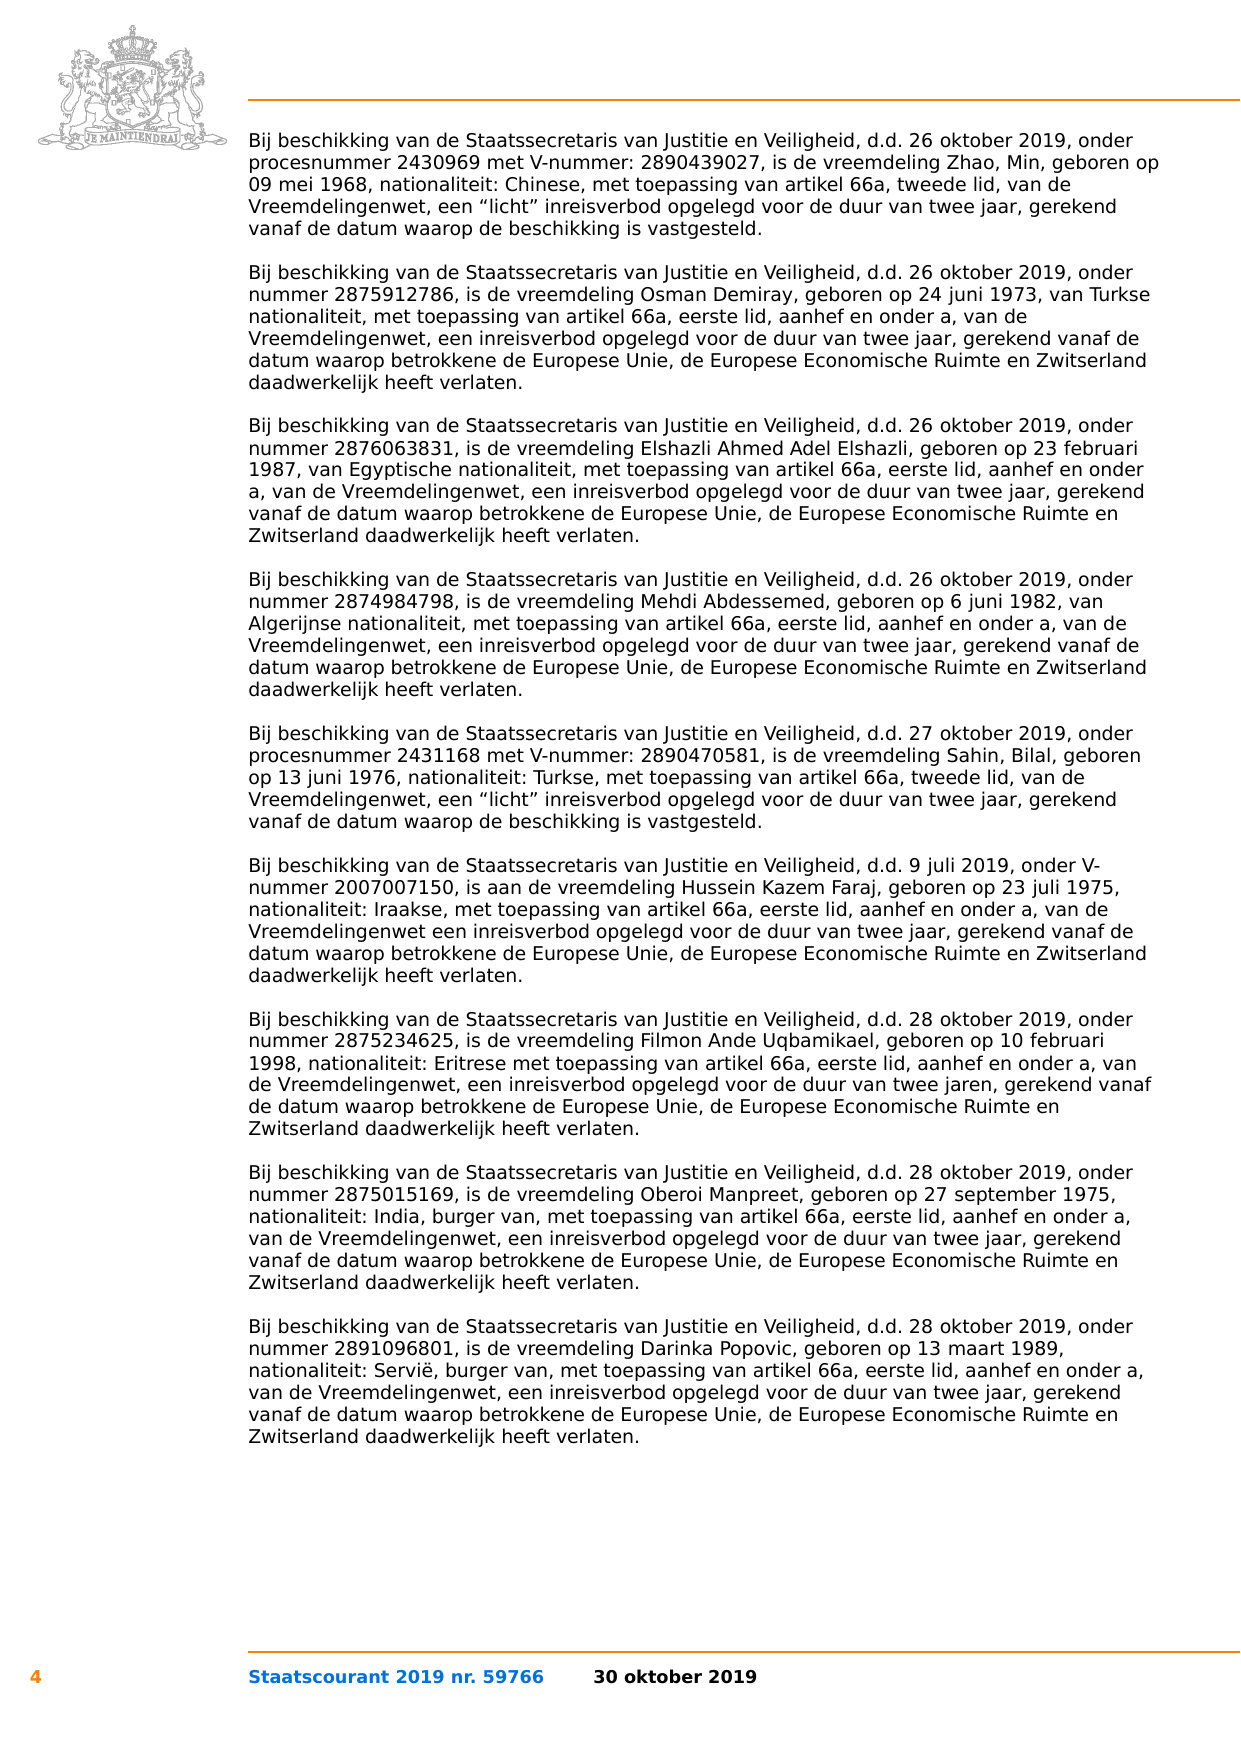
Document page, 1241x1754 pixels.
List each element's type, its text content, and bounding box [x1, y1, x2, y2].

text Bij beschikking van de Staatssecretaris van Justitie en Veiligheid, d.d. 27 oktober 2019, onder procesnummer 2431168 met V-nummer: 2890470581, is de vreemdeling Sahin, Bilal, geboren op 13 juni 1976, nationaliteit: Turkse, met toepassing van artikel 66a, tweede lid, van de Vreemdelingenwet, een “licht” inreisverbod opgelegd voor de duur van twee jaar, gerekend vanaf de datum waarop de beschikking is vastgesteld. [248, 723, 1163, 833]
text Bij beschikking van de Staatssecretaris van Justitie en Veiligheid, d.d. 28 oktober 2019, onder nummer 2875234625, is de vreemdeling Filmon Ande Uqbamikael, geboren op 10 februari 1998, nationaliteit: Eritrese met toepassing van artikel 66a, eerste lid, aanhef en onder a, van de Vreemdelingenwet, een inreisverbod opgelegd voor de duur van twee jaren, gerekend vanaf de datum waarop betrokkene de Europese Unie, de Europese Economische Ruimte en Zwitserland daadwerkelijk heeft verlaten. [248, 1008, 1163, 1140]
text Bij beschikking van de Staatssecretaris van Justitie en Veiligheid, d.d. 26 oktober 2019, onder nummer 2874984798, is de vreemdeling Mehdi Abdessemed, geboren op 6 juni 1982, van Algerijnse nationaliteit, met toepassing van artikel 66a, eerste lid, aanhef en onder a, van de Vreemdelingenwet, een inreisverbod opgelegd voor de duur van twee jaar, gerekend vanaf de datum waarop betrokkene de Europese Unie, de Europese Economische Ruimte en Zwitserland daadwerkelijk heeft verlaten. [248, 569, 1163, 701]
text Bij beschikking van de Staatssecretaris van Justitie en Veiligheid, d.d. 26 oktober 2019, onder procesnummer 2430969 met V-nummer: 2890439027, is de vreemdeling Zhao, Min, geboren op 09 mei 1968, nationaliteit: Chinese, met toepassing van artikel 66a, tweede lid, van de Vreemdelingenwet, een “licht” inreisverbod opgelegd voor de duur van twee jaar, gerekend vanaf de datum waarop de beschikking is vastgesteld. [248, 130, 1163, 240]
text Bij beschikking van de Staatssecretaris van Justitie en Veiligheid, d.d. 28 oktober 2019, onder nummer 2875015169, is de vreemdeling Oberoi Manpreet, geboren op 27 september 1975, nationaliteit: India, burger van, met toepassing van artikel 66a, eerste lid, aanhef en onder a, van de Vreemdelingenwet, een inreisverbod opgelegd voor de duur van twee jaar, gerekend vanaf de datum waarop betrokkene de Europese Unie, de Europese Economische Ruimte en Zwitserland daadwerkelijk heeft verlaten. [248, 1162, 1163, 1294]
text Bij beschikking van de Staatssecretaris van Justitie en Veiligheid, d.d. 26 oktober 2019, onder nummer 2876063831, is de vreemdeling Elshazli Ahmed Adel Elshazli, geboren op 23 februari 1987, van Egyptische nationaliteit, met toepassing van artikel 66a, eerste lid, aanhef en onder a, van de Vreemdelingenwet, een inreisverbod opgelegd voor de duur van twee jaar, gerekend vanaf de datum waarop betrokkene de Europese Unie, de Europese Economische Ruimte en Zwitserland daadwerkelijk heeft verlaten. [248, 415, 1163, 547]
text Bij beschikking van de Staatssecretaris van Justitie en Veiligheid, d.d. 28 oktober 2019, onder nummer 2891096801, is de vreemdeling Darinka Popovic, geboren op 13 maart 1989, nationaliteit: Servië, burger van, met toepassing van artikel 66a, eerste lid, aanhef en onder a, van de Vreemdelingenwet, een inreisverbod opgelegd voor de duur van twee jaar, gerekend vanaf de datum waarop betrokkene de Europese Unie, de Europese Economische Ruimte en Zwitserland daadwerkelijk heeft verlaten. [248, 1316, 1163, 1448]
text Bij beschikking van de Staatssecretaris van Justitie en Veiligheid, d.d. 9 juli 2019, onder V-nummer 2007007150, is aan de vreemdeling Hussein Kazem Faraj, geboren op 23 juli 1975, nationaliteit: Iraakse, met toepassing van artikel 66a, eerste lid, aanhef en onder a, van de Vreemdelingenwet een inreisverbod opgelegd voor de duur van twee jaar, gerekend vanaf de datum waarop betrokkene de Europese Unie, de Europese Economische Ruimte en Zwitserland daadwerkelijk heeft verlaten. [248, 855, 1163, 987]
text Bij beschikking van de Staatssecretaris van Justitie en Veiligheid, d.d. 26 oktober 2019, onder nummer 2875912786, is de vreemdeling Osman Demiray, geboren op 24 juni 1973, van Turkse nationaliteit, met toepassing van artikel 66a, eerste lid, aanhef en onder a, van de Vreemdelingenwet, een inreisverbod opgelegd voor de duur van twee jaar, gerekend vanaf de datum waarop betrokkene de Europese Unie, de Europese Economische Ruimte en Zwitserland daadwerkelijk heeft verlaten. [248, 262, 1163, 393]
picture [38, 25, 227, 150]
